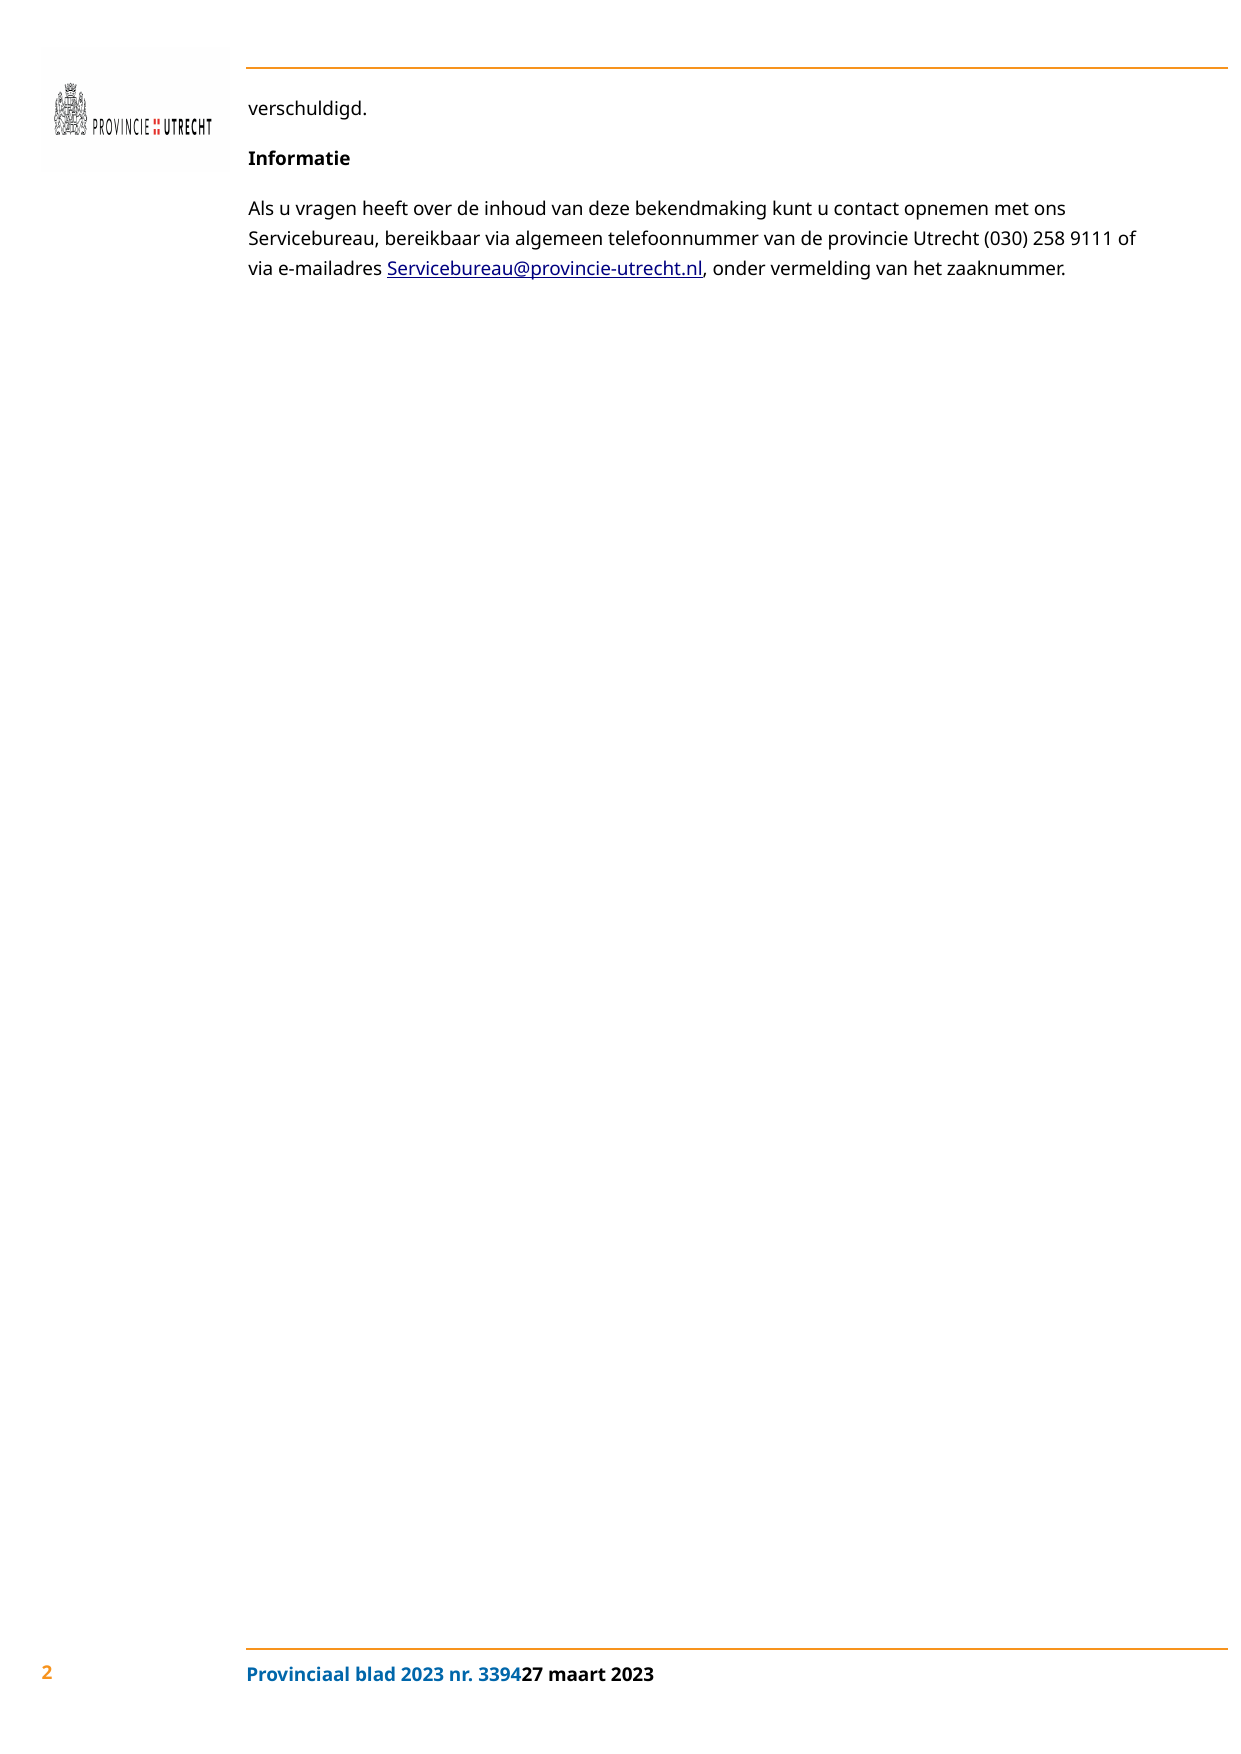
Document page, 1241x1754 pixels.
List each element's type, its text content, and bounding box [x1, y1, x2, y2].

text Informatie [248, 145, 1152, 171]
text verschuldigd. [248, 95, 1152, 121]
picture [41, 47, 231, 172]
text Als u vragen heeft over de inhoud van deze bekendmaking kunt u contact opnemen met ons Servicebureau, bereikbaar via algemeen telefoonnummer van de provincie Utrecht (030) 258 9111 of via e-mailadres Servicebureau@provincie-utrecht.nl, onder vermelding van het zaaknummer. [248, 196, 1152, 281]
